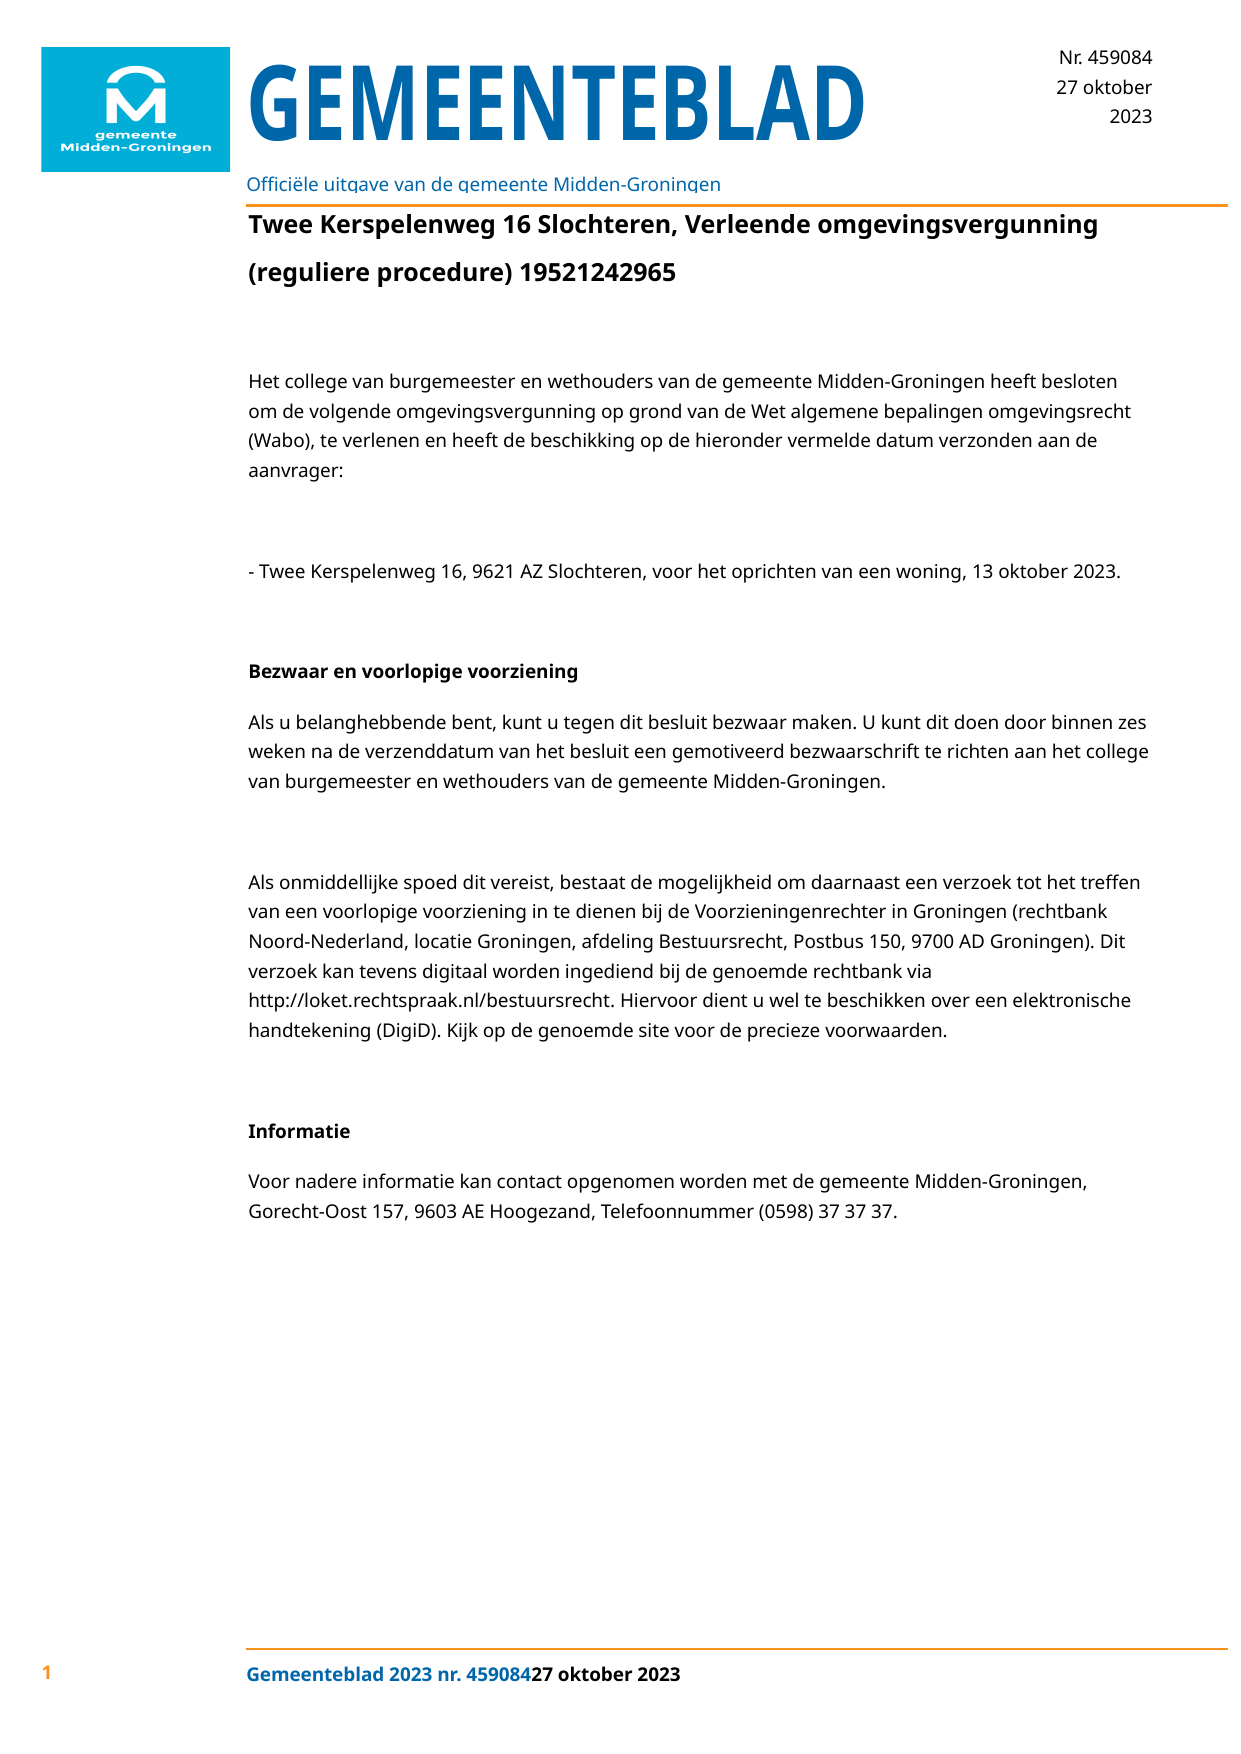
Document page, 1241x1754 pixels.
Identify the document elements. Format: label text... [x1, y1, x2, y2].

text Bezwaar en voorlopige voorziening [248, 659, 1152, 684]
text Als onmiddellijke spoed dit vereist, bestaat de mogelijkheid om daarnaast een verzoek tot het treffen van een voorlopige voorziening in te dienen bij de Voorzieningenrechter in Groningen (rechtbank Noord-Nederland, locatie Groningen, afdeling Bestuursrecht, Postbus 150, 9700 AD Groningen). Dit verzoek kan tevens digitaal worden ingediend bij de genoemde rechtbank via http://loket.rechtspraak.nl/bestuursrecht. Hiervoor dient u wel te beschikken over een elektronische handtekening (DigiD). Kijk op de genoemde site voor de precieze voorwaarden. [248, 869, 1152, 1043]
text Voor nadere informatie kan contact opgenomen worden met de gemeente Midden-Groningen, Gorecht-Oost 157, 9603 AE Hoogezand, Telefoonnummer (0598) 37 37 37. [248, 1168, 1152, 1224]
text Als u belanghebbende bent, kunt u tegen dit besluit bezwaar maken. U kunt dit doen door binnen zes weken na de verzenddatum van het besluit een gemotiveerd bezwaarschrift te richten aan het college van burgemeester en wethouders van de gemeente Midden-Groningen. [248, 709, 1152, 794]
text - Twee Kerspelenweg 16, 9621 AZ Slochteren, voor het oprichten van een woning, 13 oktober 2023. [248, 558, 1152, 584]
picture [184, 146, 190, 153]
text Informatie [248, 1118, 1152, 1144]
text Twee Kerspelenweg 16 Slochteren, Verleende omgevingsvergunning (reguliere procedure) 19521242965 [248, 207, 1152, 288]
picture [108, 66, 164, 82]
picture [107, 89, 165, 122]
text Het college van burgemeester en wethouders van de gemeente Midden-Groningen heeft besloten om de volgende omgevingsvergunning op grond van de Wet algemene bepalingen omgevingsrecht (Wabo), te verlenen en heeft de beschikking op de hieronder vermelde datum verzonden aan de aanvrager: [248, 368, 1152, 483]
